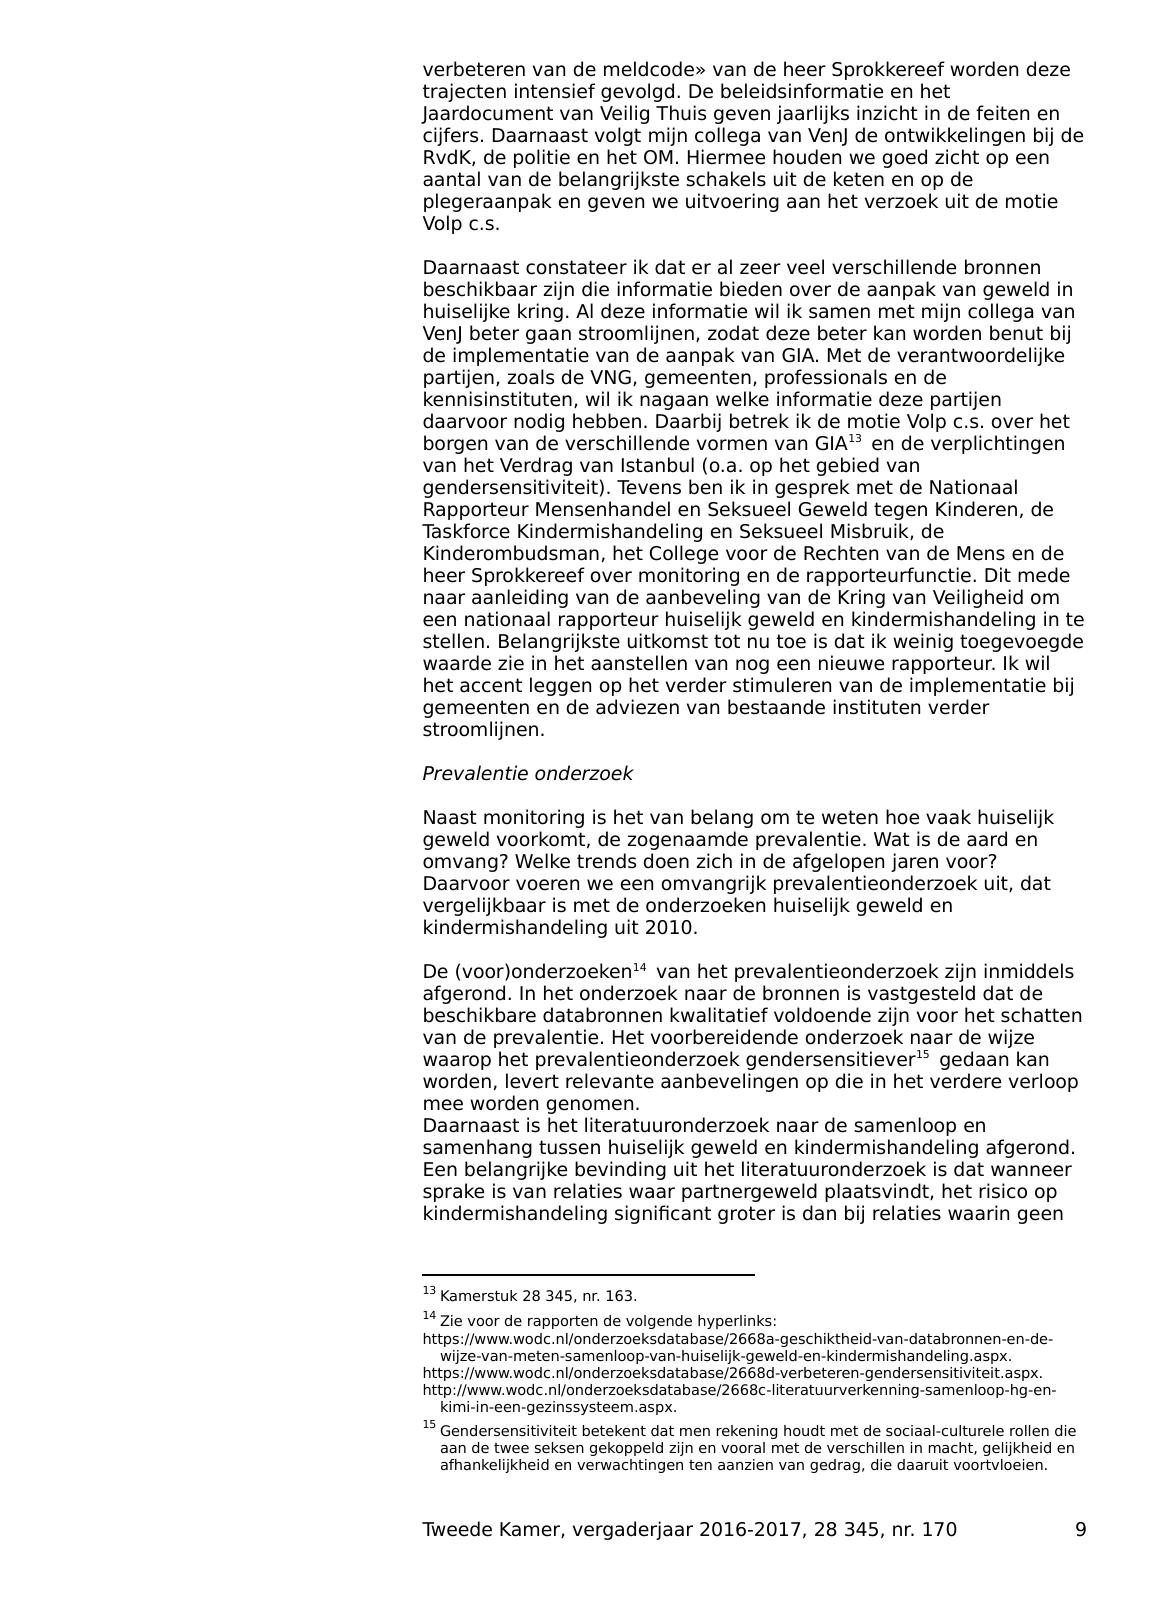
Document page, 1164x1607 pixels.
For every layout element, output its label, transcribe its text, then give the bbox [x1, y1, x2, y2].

text Daarnaast constateer ik dat er al zeer veel verschillende bronnen beschikbaar zijn die informatie bieden over de aanpak van geweld in huiselijke kring. Al deze informatie wil ik samen met mijn collega van VenJ beter gaan stroomlijnen, zodat deze beter kan worden benut bij de implementatie van de aanpak van GIA. Met de verantwoordelijke partijen, zoals de VNG, gemeenten, professionals en de kennisinstituten, wil ik nagaan welke informatie deze partijen daarvoor nodig hebben. Daarbij betrek ik de motie Volp c.s. over het borgen van de verschillende vormen van GIA en de verplichtingen van het Verdrag van Istanbul (o.a. op het gebied van gendersensitiviteit). Tevens ben ik in gesprek met de Nationaal Rapporteur Mensenhandel en Seksueel Geweld tegen Kinderen, de Taskforce Kindermishandeling en Seksueel Misbruik, de Kinderombudsman, het College voor de Rechten van de Mens en de heer Sprokkereef over monitoring en de rapporteurfunctie. Dit mede naar aanleiding van de aanbeveling van de Kring van Veiligheid om een nationaal rapporteur huiselijk geweld en kindermishandeling in te stellen. Belangrijkste uitkomst tot nu toe is dat ik weinig toegevoegde waarde zie in het aanstellen van nog een nieuwe rapporteur. Ik wil het accent leggen op het verder stimuleren van de implementatie bij gemeenten en de adviezen van bestaande instituten verder stroomlijnen. [422, 257, 1087, 741]
text De (voor)onderzoeken van het prevalentieonderzoek zijn inmiddels afgerond. In het onderzoek naar de bronnen is vastgesteld dat de beschikbare databronnen kwalitatief voldoende zijn voor het schatten van de prevalentie. Het voorbereidende onderzoek naar de wijze waarop het prevalentieonderzoek gendersensitiever gedaan kan worden, levert relevante aanbevelingen op die in het verdere verloop mee worden genomen. [422, 961, 1087, 1115]
subtitle Prevalentie onderzoek [422, 763, 1087, 785]
text Daarnaast is het literatuuronderzoek naar de samenloop en samenhang tussen huiselijk geweld en kindermishandeling afgerond. Een belangrijke bevinding uit het literatuuronderzoek is dat wanneer sprake is van relaties waar partnergeweld plaatsvindt, het risico op kindermishandeling significant groter is dan bij relaties waarin geen [422, 1115, 1087, 1225]
text https://www.wodc.nl/onderzoeksdatabase/2668a-geschiktheid-van-databronnen-en-de-wijze-van-meten-samenloop-van-huiselijk-geweld-en-kindermishandeling.aspx. [422, 1331, 1087, 1365]
text Zie voor de rapporten de volgende hyperlinks: [422, 1309, 1087, 1331]
text Gendersensitiviteit betekent dat men rekening houdt met de sociaal-culturele rollen die aan de twee seksen gekoppeld zijn en vooral met de verschillen in macht, gelijkheid en afhankelijkheid en verwachtingen ten aanzien van gedrag, die daaruit voortvloeien. [422, 1418, 1087, 1474]
text Naast monitoring is het van belang om te weten hoe vaak huiselijk geweld voorkomt, de zogenaamde prevalentie. Wat is de aard en omvang? Welke trends doen zich in de afgelopen jaren voor? Daarvoor voeren we een omvangrijk prevalentieonderzoek uit, dat vergelijkbaar is met de onderzoeken huiselijk geweld en kindermishandeling uit 2010. [422, 807, 1087, 939]
text http://www.wodc.nl/onderzoeksdatabase/2668c-literatuurverkenning-samenloop-hg-en-kimi-in-een-gezinssysteem.aspx. [422, 1382, 1087, 1416]
text Kamerstuk 28 345, nr. 163. [422, 1284, 1087, 1306]
text verbeteren van de meldcode» van de heer Sprokkereef worden deze trajecten intensief gevolgd. De beleidsinformatie en het Jaardocument van Veilig Thuis geven jaarlijks inzicht in de feiten en cijfers. Daarnaast volgt mijn collega van VenJ de ontwikkelingen bij de RvdK, de politie en het OM. Hiermee houden we goed zicht op een aantal van de belangrijkste schakels uit de keten en op de plegeraanpak en geven we uitvoering aan het verzoek uit de motie Volp c.s. [422, 59, 1087, 235]
text https://www.wodc.nl/onderzoeksdatabase/2668d-verbeteren-gendersensitiviteit.aspx. [422, 1365, 1087, 1382]
